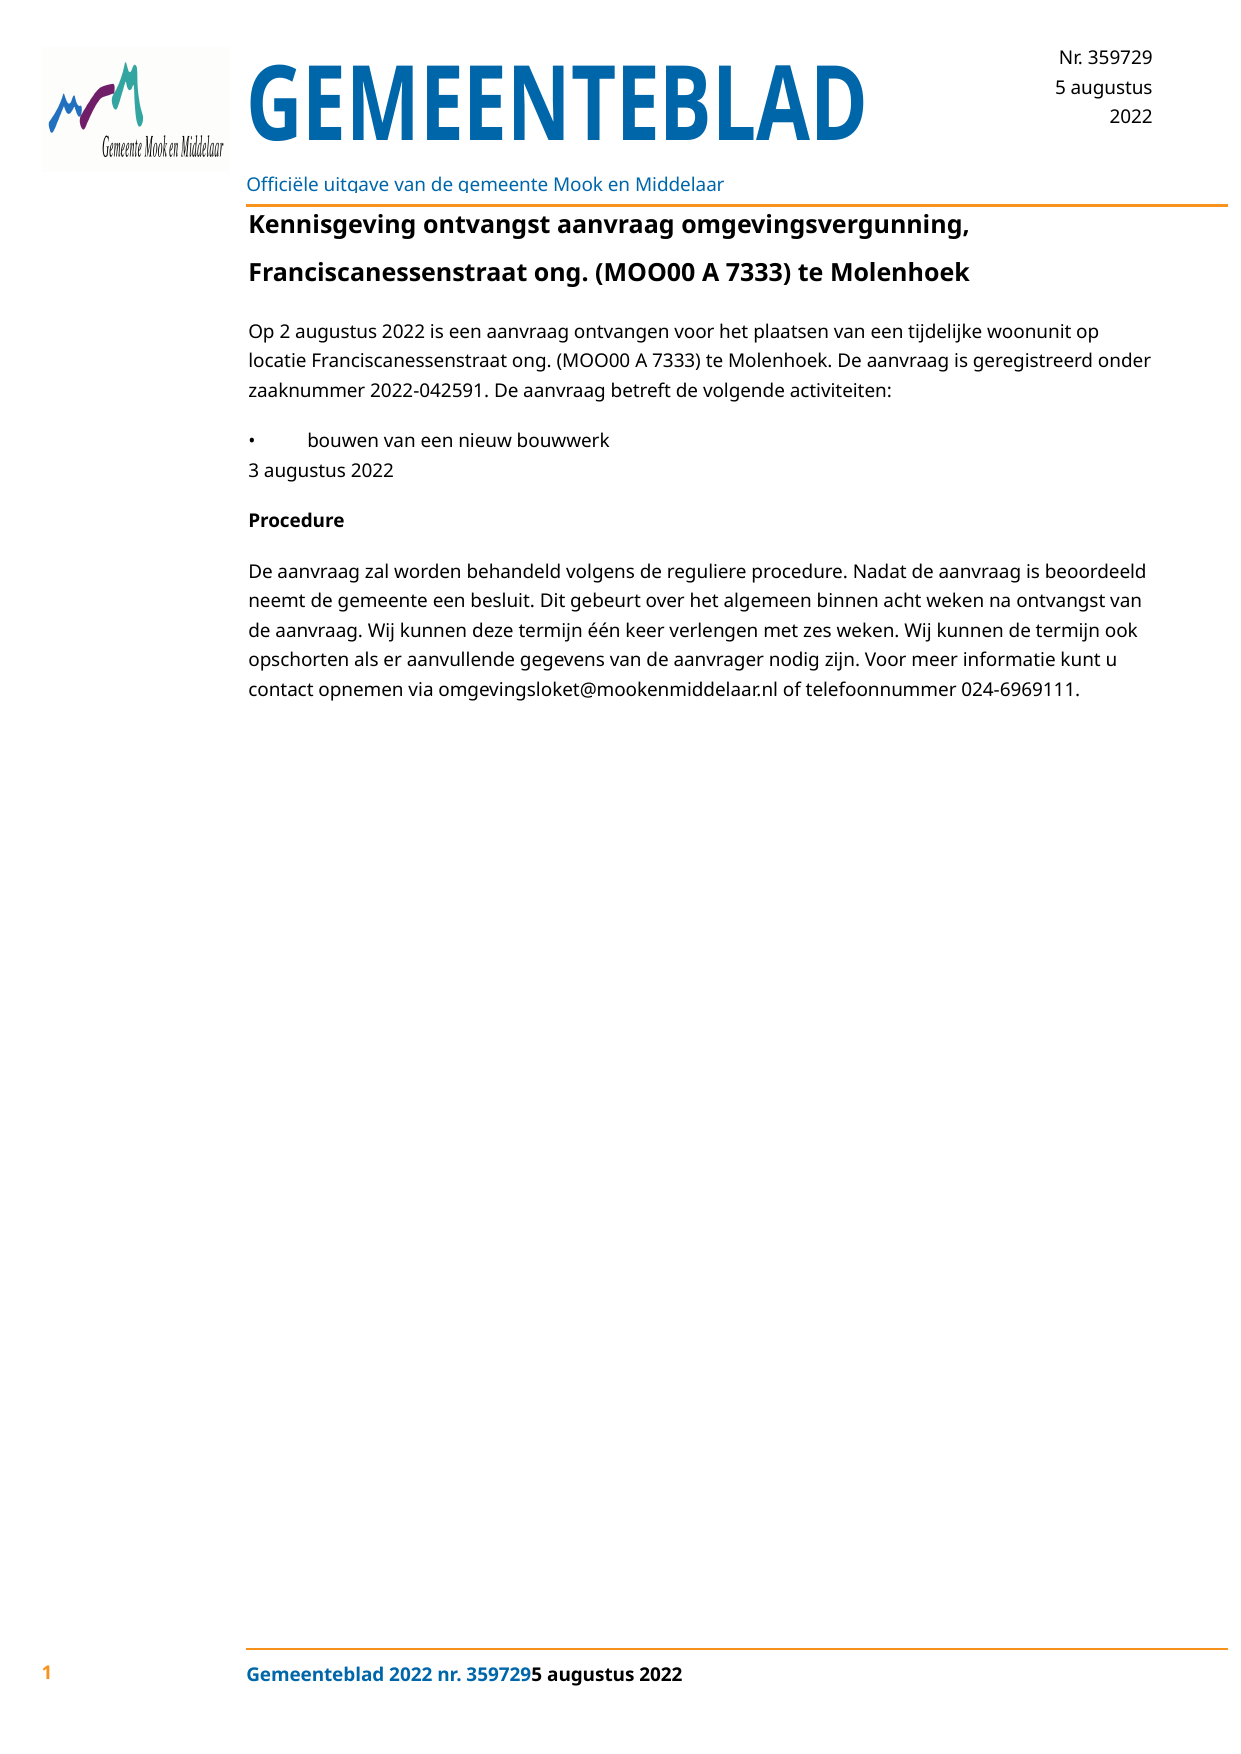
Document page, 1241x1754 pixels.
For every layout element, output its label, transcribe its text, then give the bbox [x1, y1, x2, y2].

text De aanvraag zal worden behandeld volgens de reguliere procedure. Nadat de aanvraag is beoordeeld neemt de gemeente een besluit. Dit gebeurt over het algemeen binnen acht weken na ontvangst van de aanvraag. Wij kunnen deze termijn één keer verlengen met zes weken. Wij kunnen de termijn ook opschorten als er aanvullende gegevens van de aanvrager nodig zijn. Voor meer informatie kunt u contact opnemen via omgevingsloket@mookenmiddelaar.nl of telefoonnummer 024-6969111. [248, 558, 1152, 702]
text Op 2 augustus 2022 is een aanvraag ontvangen voor het plaatsen van een tijdelijke woonunit op locatie Franciscanessenstraat ong. (MOO00 A 7333) te Molenhoek. De aanvraag is geregistreerd onder zaaknummer 2022-042591. De aanvraag betreft de volgende activiteiten: [248, 318, 1152, 403]
text 3 augustus 2022 [248, 457, 1152, 483]
list bouwen van een nieuw bouwwerk [248, 427, 1152, 453]
text Kennisgeving ontvangst aanvraag omgevingsvergunning, Franciscanessenstraat ong. (MOO00 A 7333) te Molenhoek [248, 207, 1152, 288]
text Procedure [248, 507, 1152, 533]
picture [41, 47, 231, 172]
